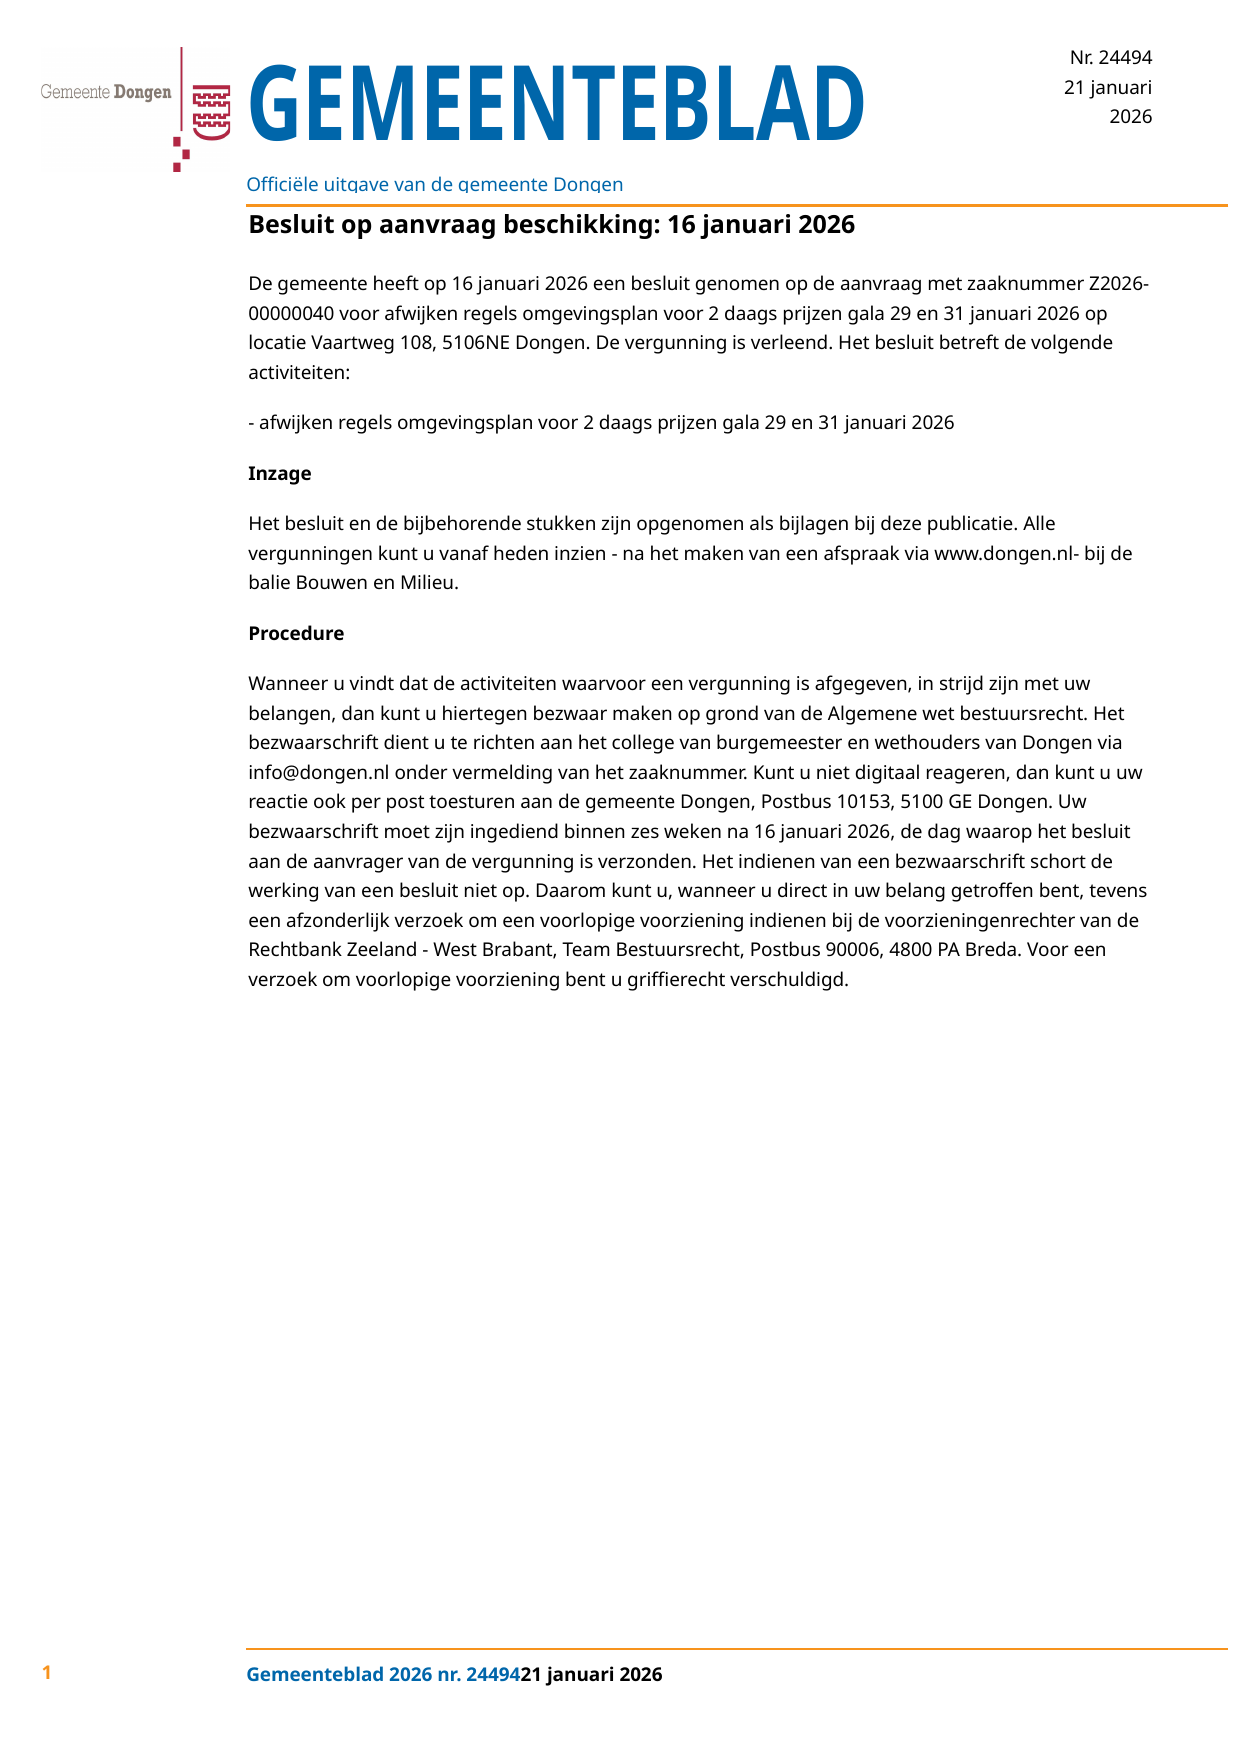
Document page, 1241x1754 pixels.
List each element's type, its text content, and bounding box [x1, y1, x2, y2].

text Inzage [248, 460, 1152, 486]
text - afwijken regels omgevingsplan voor 2 daags prijzen gala 29 en 31 januari 2026 [248, 409, 1152, 435]
text De gemeente heeft op 16 januari 2026 een besluit genomen op de aanvraag met zaaknummer Z2026-00000040 voor afwijken regels omgevingsplan voor 2 daags prijzen gala 29 en 31 januari 2026 op locatie Vaartweg 108, 5106NE Dongen. De vergunning is verleend. Het besluit betreft de volgende activiteiten: [248, 270, 1152, 385]
text Procedure [248, 620, 1152, 646]
text Het besluit en de bijbehorende stukken zijn opgenomen als bijlagen bij deze publicatie. Alle vergunningen kunt u vanaf heden inzien - na het maken van een afspraak via www.dongen.nl- bij de balie Bouwen en Milieu. [248, 510, 1152, 595]
picture [41, 47, 231, 172]
text Besluit op aanvraag beschikking: 16 januari 2026 [248, 207, 1152, 241]
text Wanneer u vindt dat de activiteiten waarvoor een vergunning is afgegeven, in strijd zijn met uw belangen, dan kunt u hiertegen bezwaar maken op grond van de Algemene wet bestuursrecht. Het bezwaarschrift dient u te richten aan het college van burgemeester en wethouders van Dongen via info@dongen.nl onder vermelding van het zaaknummer. Kunt u niet digitaal reageren, dan kunt u uw reactie ook per post toesturen aan de gemeente Dongen, Postbus 10153, 5100 GE Dongen. Uw bezwaarschrift moet zijn ingediend binnen zes weken na 16 januari 2026, de dag waarop het besluit aan de aanvrager van de vergunning is verzonden. Het indienen van een bezwaarschrift schort de werking van een besluit niet op. Daarom kunt u, wanneer u direct in uw belang getroffen bent, tevens een afzonderlijk verzoek om een voorlopige voorziening indienen bij de voorzieningenrechter van de Rechtbank Zeeland - West Brabant, Team Bestuursrecht, Postbus 90006, 4800 PA Breda. Voor een verzoek om voorlopige voorziening bent u griffierecht verschuldigd. [248, 670, 1152, 992]
